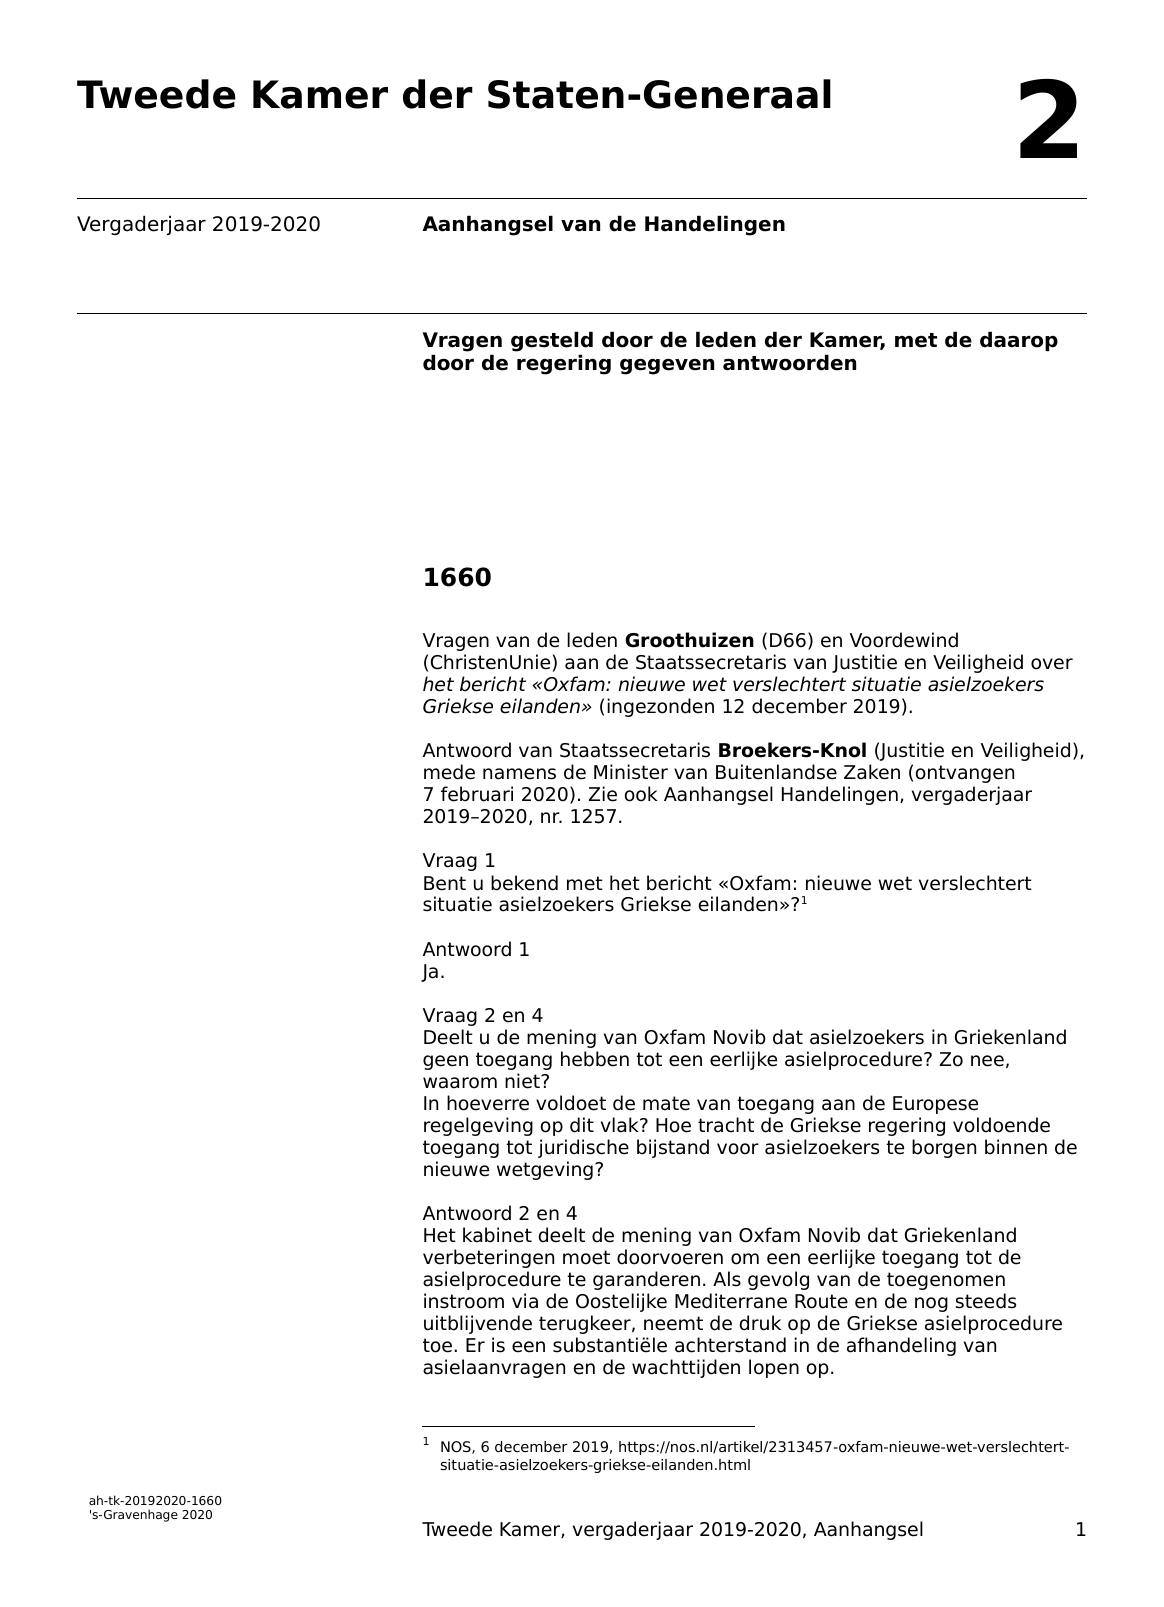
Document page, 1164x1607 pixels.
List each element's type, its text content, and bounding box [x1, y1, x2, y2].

text 's-Gravenhage 2020 [88, 1508, 323, 1522]
table_cell Vragen gesteld door de leden der Kamer, met de daarop door de regering gegeven antwoorden [422, 314, 1087, 375]
table_cell Aanhangsel van de Handelingen [422, 199, 1087, 313]
text In hoeverre voldoet de mate van toegang aan de Europese regelgeving op dit vlak? Hoe tracht de Griekse regering voldoende toegang tot juridische bijstand voor asielzoekers te borgen binnen de nieuwe wetgeving? [422, 1093, 1087, 1181]
table_header Tweede Kamer der Staten-Generaal [77, 59, 886, 198]
text Vraag 1 [422, 850, 1087, 872]
text Antwoord van Staatssecretaris Broekers-Knol (Justitie en Veiligheid), mede namens de Minister van Buitenlandse Zaken (ontvangen 7 februari 2020). Zie ook Aanhangsel Handelingen, vergaderjaar 2019–2020, nr. 1257. [422, 740, 1087, 828]
text Het kabinet deelt de mening van Oxfam Novib dat Griekenland verbeteringen moet doorvoeren om een eerlijke toegang tot de asielprocedure te garanderen. Als gevolg van de toegenomen instroom via de Oostelijke Mediterrane Route en de nog steeds uitblijvende terugkeer, neemt de druk op de Griekse asielprocedure toe. Er is een substantiële achterstand in de afhandeling van asielaanvragen en de wachttijden lopen op. [422, 1225, 1087, 1378]
text 1660 [422, 563, 1087, 592]
table_cell Vergaderjaar 2019-2020 [77, 199, 422, 313]
text Ja. [422, 961, 1087, 982]
table_header 2 [886, 59, 1087, 198]
text Vragen van de leden Groothuizen (D66) en Voordewind (ChristenUnie) aan de Staatssecretaris van Justitie en Veiligheid over het bericht «Oxfam: nieuwe wet verslechtert situatie asielzoekers Griekse eilanden» (ingezonden 12 december 2019). [422, 630, 1087, 718]
text NOS, 6 december 2019, https://nos.nl/artikel/2313457-oxfam-nieuwe-wet-verslechtert-situatie-asielzoekers-griekse-eilanden.html [422, 1435, 1087, 1474]
text ah-tk-20192020-1660 [88, 1494, 323, 1508]
table_cell [77, 314, 422, 375]
text Vraag 2 en 4 [422, 1005, 1087, 1027]
text Bent u bekend met het bericht «Oxfam: nieuwe wet verslechtert situatie asielzoekers Griekse eilanden»? [422, 872, 1087, 916]
text Antwoord 2 en 4 [422, 1203, 1087, 1225]
text Antwoord 1 [422, 938, 1087, 961]
text Deelt u de mening van Oxfam Novib dat asielzoekers in Griekenland geen toegang hebben tot een eerlijke asielprocedure? Zo nee, waarom niet? [422, 1027, 1087, 1093]
